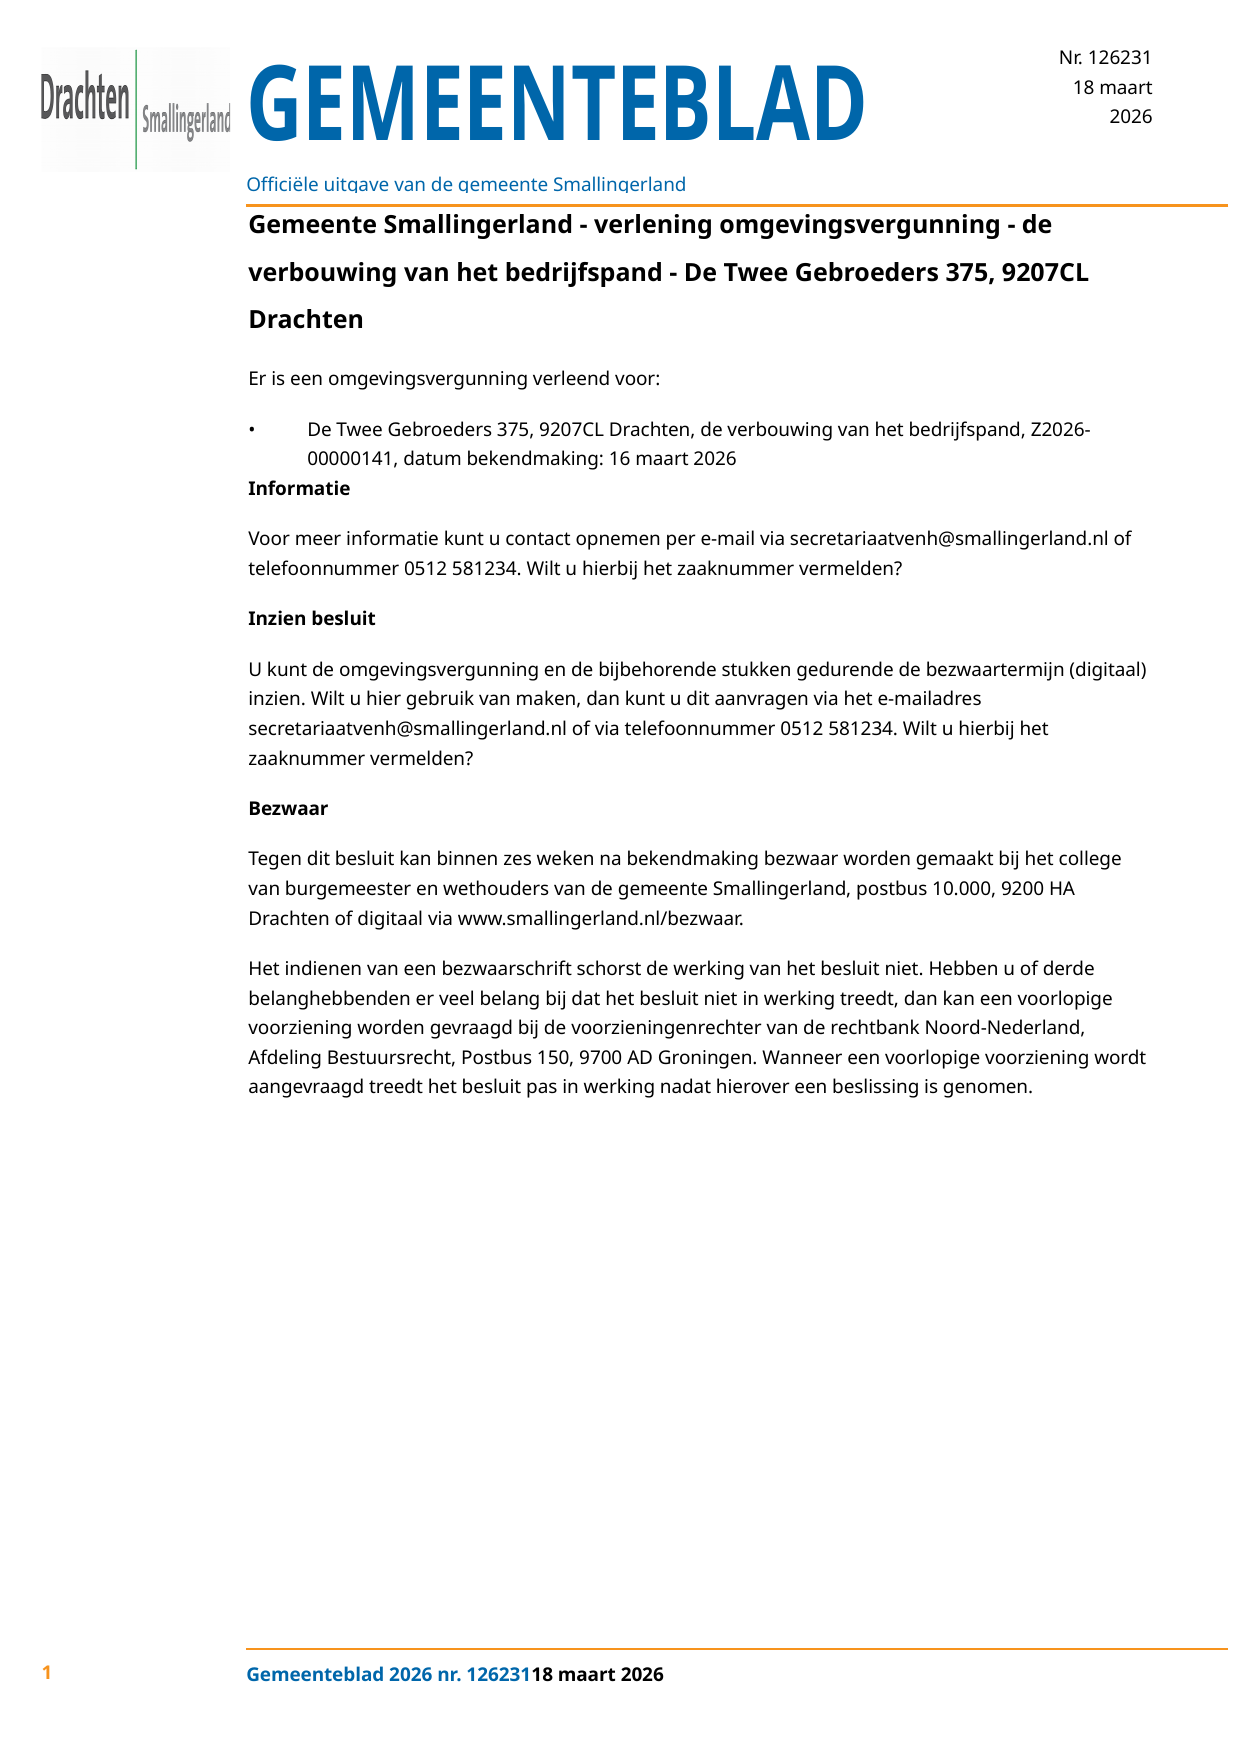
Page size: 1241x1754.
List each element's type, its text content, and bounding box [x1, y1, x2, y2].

text Tegen dit besluit kan binnen zes weken na bekendmaking bezwaar worden gemaakt bij het college van burgemeester en wethouders van de gemeente Smallingerland, postbus 10.000, 9200 HA Drachten of digitaal via www.smallingerland.nl/bezwaar. [248, 846, 1152, 930]
text U kunt de omgevingsvergunning en de bijbehorende stukken gedurende de bezwaartermijn (digitaal) inzien. Wilt u hier gebruik van maken, dan kunt u dit aanvragen via het e-mailadres secretariaatvenh@smallingerland.nl of via telefoonnummer 0512 581234. Wilt u hierbij het zaaknummer vermelden? [248, 656, 1152, 770]
list De Twee Gebroeders 375, 9207CL Drachten, de verbouwing van het bedrijfspand, Z2026-00000141, datum bekendmaking: 16 maart 2026 [248, 416, 1152, 471]
text Bezwaar [248, 795, 1152, 821]
text Het indienen van een bezwaarschrift schorst de werking van het besluit niet. Hebben u of derde belanghebbenden er veel belang bij dat het besluit niet in werking treedt, dan kan een voorlopige voorziening worden gevraagd bij de voorzieningenrechter van de rechtbank Noord-Nederland, Afdeling Bestuursrecht, Postbus 150, 9700 AD Groningen. Wanneer een voorlopige voorziening wordt aangevraagd treedt het besluit pas in werking nadat hierover een beslissing is genomen. [248, 955, 1152, 1099]
picture [41, 47, 231, 172]
text Er is een omgevingsvergunning verleend voor: [248, 366, 1152, 391]
text Gemeente Smallingerland - verlening omgevingsvergunning - de verbouwing van het bedrijfspand - De Twee Gebroeders 375, 9207CL Drachten [248, 207, 1152, 336]
text Inzien besluit [248, 606, 1152, 631]
text Informatie [248, 475, 1152, 501]
text Voor meer informatie kunt u contact opnemen per e-mail via secretariaatvenh@smallingerland.nl of telefoonnummer 0512 581234. Wilt u hierbij het zaaknummer vermelden? [248, 526, 1152, 581]
